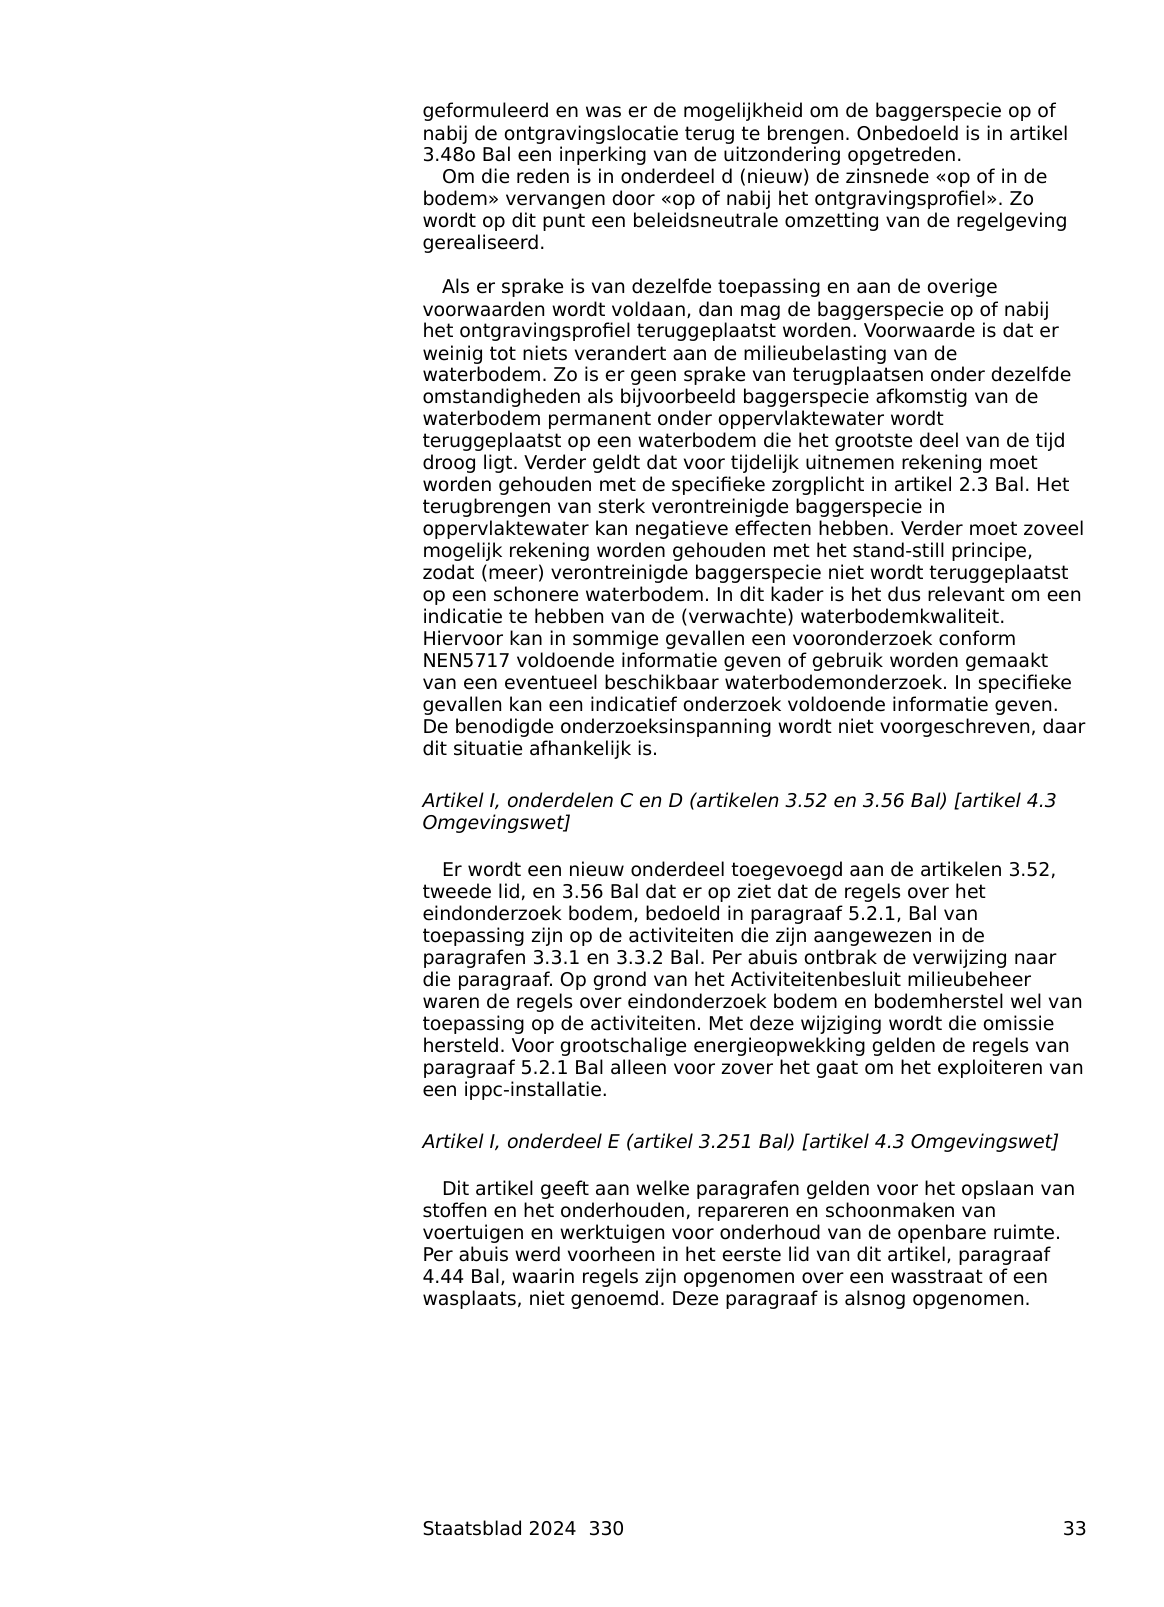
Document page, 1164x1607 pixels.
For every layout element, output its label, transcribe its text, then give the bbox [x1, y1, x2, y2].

subtitle Artikel I, onderdelen C en D (artikelen 3.52 en 3.56 Bal) [artikel 4.3 Omgevingswet] [422, 790, 1087, 834]
text Er wordt een nieuw onderdeel toegevoegd aan de artikelen 3.52, tweede lid, en 3.56 Bal dat er op ziet dat de regels over het eindonderzoek bodem, bedoeld in paragraaf 5.2.1, Bal van toepassing zijn op de activiteiten die zijn aangewezen in de paragrafen 3.3.1 en 3.3.2 Bal. Per abuis ontbrak de verwijzing naar die paragraaf. Op grond van het Activiteitenbesluit milieubeheer waren de regels over eindonderzoek bodem en bodemherstel wel van toepassing op de activiteiten. Met deze wijziging wordt die omissie hersteld. Voor grootschalige energieopwekking gelden de regels van paragraaf 5.2.1 Bal alleen voor zover het gaat om het exploiteren van een ippc-installatie. [422, 859, 1087, 1101]
text geformuleerd en was er de mogelijkheid om de baggerspecie op of nabij de ontgravingslocatie terug te brengen. Onbedoeld is in artikel 3.48o Bal een inperking van de uitzondering opgetreden. [422, 100, 1087, 166]
text Als er sprake is van dezelfde toepassing en aan de overige voorwaarden wordt voldaan, dan mag de baggerspecie op of nabij het ontgravingsprofiel teruggeplaatst worden. Voorwaarde is dat er weinig tot niets verandert aan de milieubelasting van de waterbodem. Zo is er geen sprake van terugplaatsen onder dezelfde omstandigheden als bijvoorbeeld baggerspecie afkomstig van de waterbodem permanent onder oppervlaktewater wordt teruggeplaatst op een waterbodem die het grootste deel van de tijd droog ligt. Verder geldt dat voor tijdelijk uitnemen rekening moet worden gehouden met de specifieke zorgplicht in artikel 2.3 Bal. Het terugbrengen van sterk verontreinigde baggerspecie in oppervlaktewater kan negatieve effecten hebben. Verder moet zoveel mogelijk rekening worden gehouden met het stand-still principe, zodat (meer) verontreinigde baggerspecie niet wordt teruggeplaatst op een schonere waterbodem. In dit kader is het dus relevant om een indicatie te hebben van de (verwachte) waterbodemkwaliteit. Hiervoor kan in sommige gevallen een vooronderzoek conform NEN5717 voldoende informatie geven of gebruik worden gemaakt van een eventueel beschikbaar waterbodemonderzoek. In specifieke gevallen kan een indicatief onderzoek voldoende informatie geven. De benodigde onderzoeksinspanning wordt niet voorgeschreven, daar dit situatie afhankelijk is. [422, 276, 1087, 760]
text Om die reden is in onderdeel d (nieuw) de zinsnede «op of in de bodem» vervangen door «op of nabij het ontgravingsprofiel». Zo wordt op dit punt een beleidsneutrale omzetting van de regelgeving gerealiseerd. [422, 166, 1087, 254]
text Dit artikel geeft aan welke paragrafen gelden voor het opslaan van stoffen en het onderhouden, repareren en schoonmaken van voertuigen en werktuigen voor onderhoud van de openbare ruimte. Per abuis werd voorheen in het eerste lid van dit artikel, paragraaf 4.44 Bal, waarin regels zijn opgenomen over een wasstraat of een wasplaats, niet genoemd. Deze paragraaf is alsnog opgenomen. [422, 1178, 1087, 1309]
subtitle Artikel I, onderdeel E (artikel 3.251 Bal) [artikel 4.3 Omgevingswet] [422, 1131, 1087, 1153]
